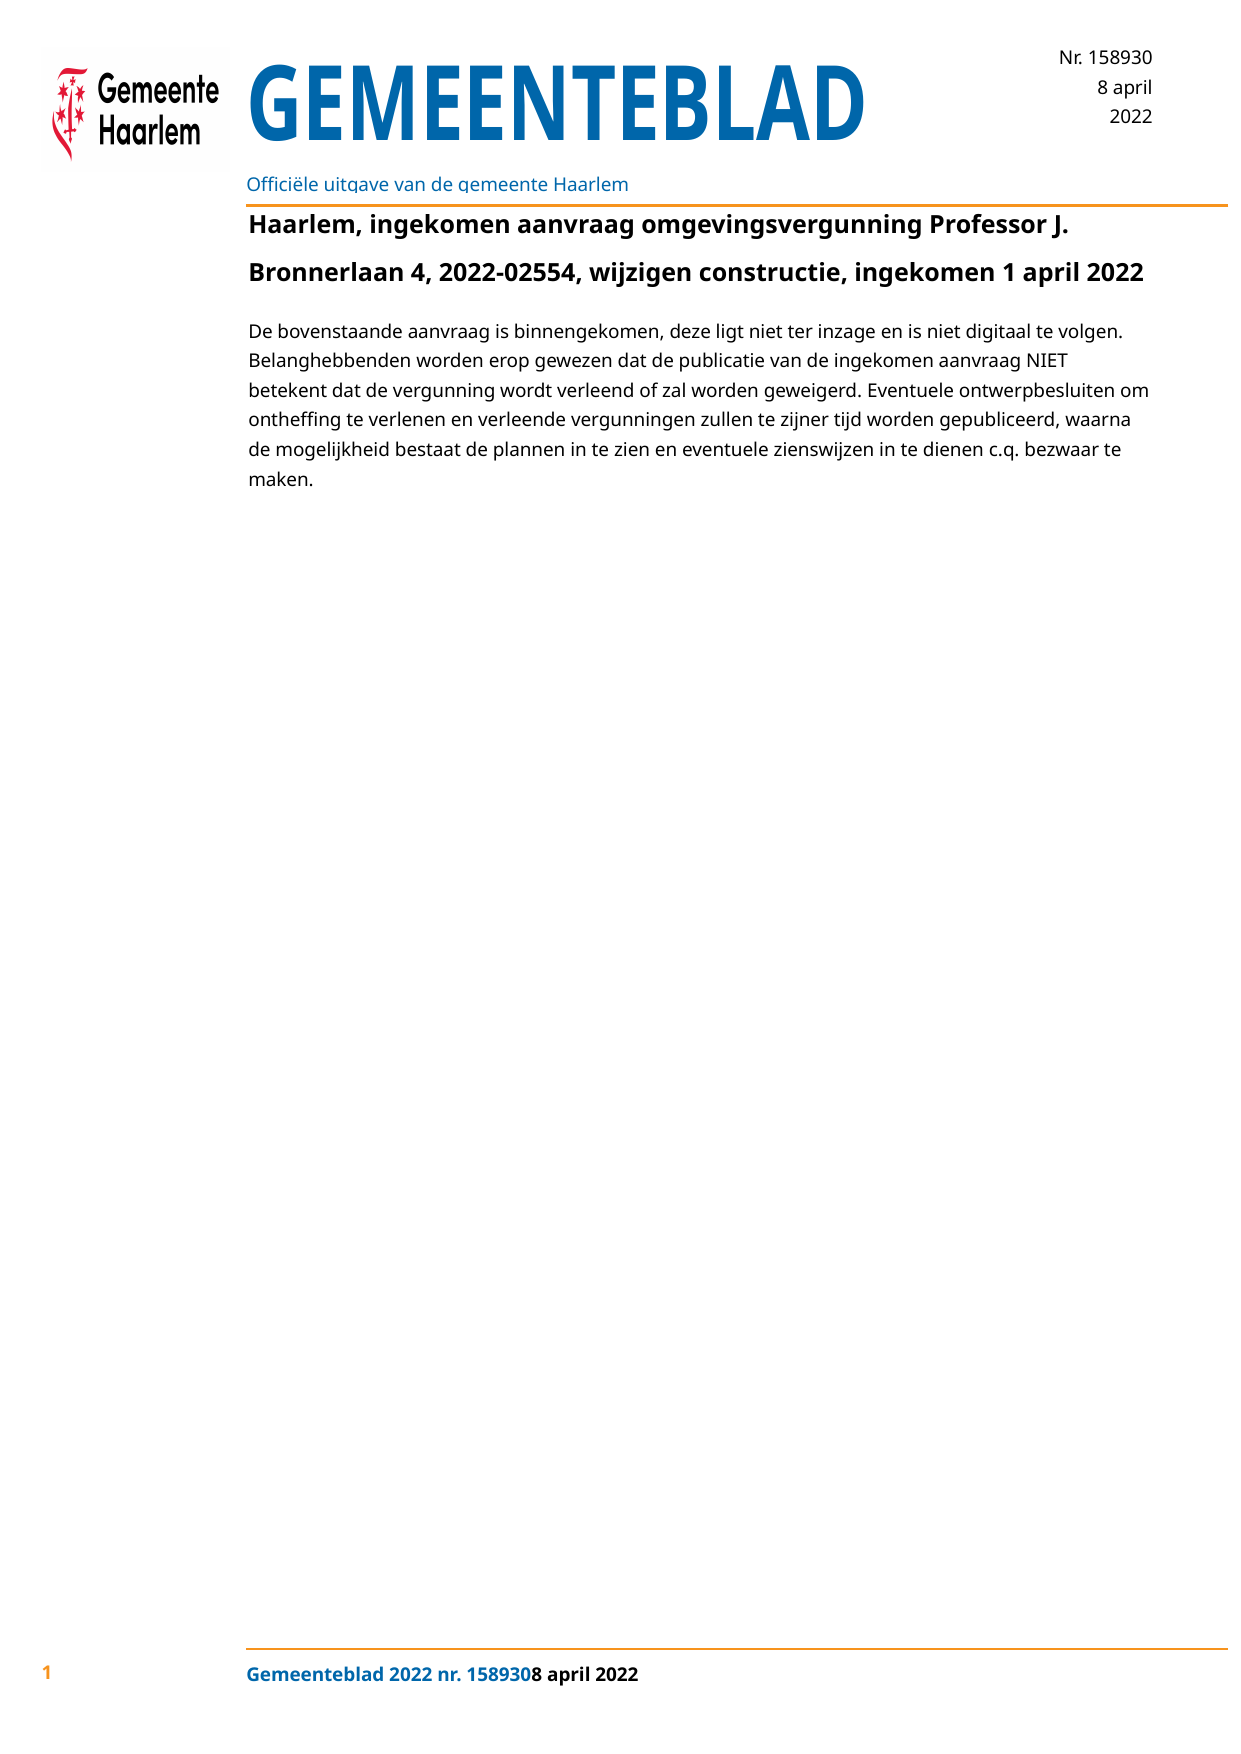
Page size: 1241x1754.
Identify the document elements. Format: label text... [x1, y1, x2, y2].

text De bovenstaande aanvraag is binnengekomen, deze ligt niet ter inzage en is niet digitaal te volgen. Belanghebbenden worden erop gewezen dat de publicatie van de ingekomen aanvraag NIET betekent dat de vergunning wordt verleend of zal worden geweigerd. Eventuele ontwerpbesluiten om ontheffing te verlenen en verleende vergunningen zullen te zijner tijd worden gepubliceerd, waarna de mogelijkheid bestaat de plannen in te zien en eventuele zienswijzen in te dienen c.q. bezwaar te maken. [248, 318, 1152, 492]
text Haarlem, ingekomen aanvraag omgevingsvergunning Professor J. Bronnerlaan 4, 2022-02554, wijzigen constructie, ingekomen 1 april 2022 [248, 207, 1152, 288]
picture [41, 47, 231, 172]
